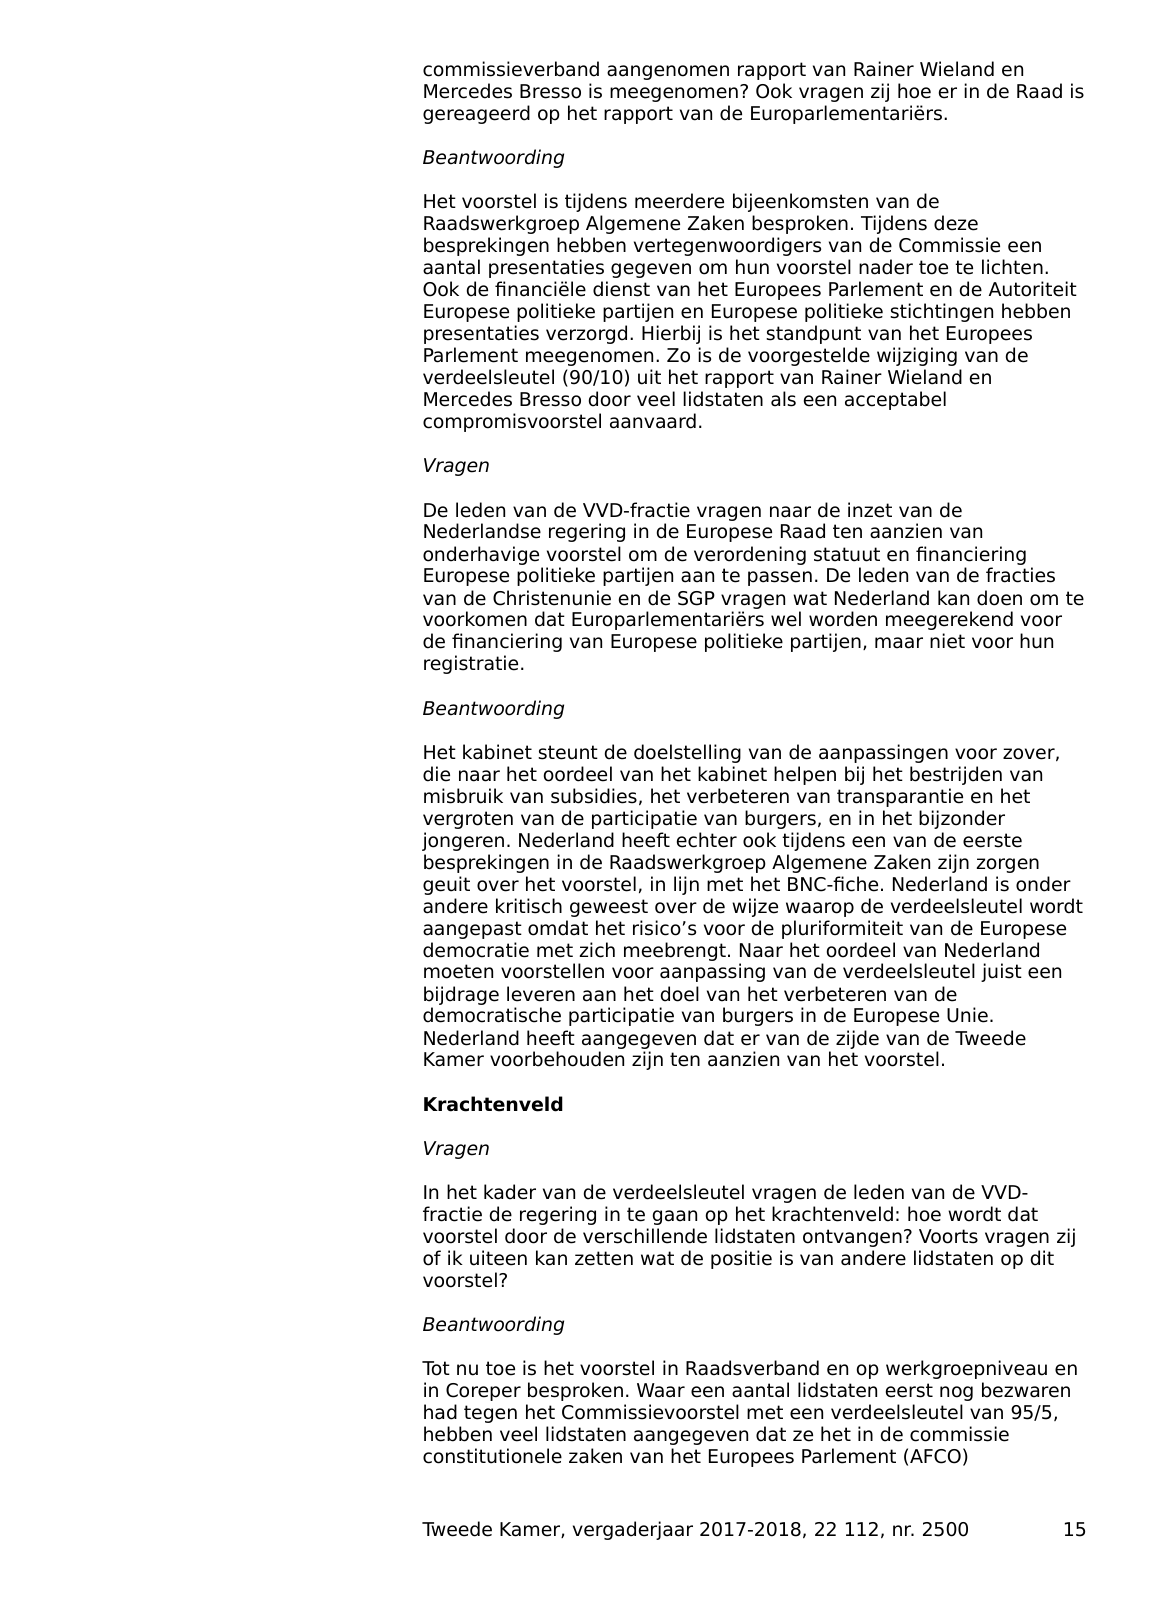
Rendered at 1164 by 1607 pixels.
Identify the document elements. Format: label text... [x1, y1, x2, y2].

text commissieverband aangenomen rapport van Rainer Wieland en Mercedes Bresso is meegenomen? Ook vragen zij hoe er in de Raad is gereageerd op het rapport van de Europarlementariërs. [422, 59, 1087, 125]
subtitle Vragen [422, 1138, 1087, 1160]
text In het kader van de verdeelsleutel vragen de leden van de VVD-fractie de regering in te gaan op het krachtenveld: hoe wordt dat voorstel door de verschillende lidstaten ontvangen? Voorts vragen zij of ik uiteen kan zetten wat de positie is van andere lidstaten op dit voorstel? [422, 1182, 1087, 1292]
text Het kabinet steunt de doelstelling van de aanpassingen voor zover, die naar het oordeel van het kabinet helpen bij het bestrijden van misbruik van subsidies, het verbeteren van transparantie en het vergroten van de participatie van burgers, en in het bijzonder jongeren. Nederland heeft echter ook tijdens een van de eerste besprekingen in de Raadswerkgroep Algemene Zaken zijn zorgen geuit over het voorstel, in lijn met het BNC-fiche. Nederland is onder andere kritisch geweest over de wijze waarop de verdeelsleutel wordt aangepast omdat het risico’s voor de pluriformiteit van de Europese democratie met zich meebrengt. Naar het oordeel van Nederland moeten voorstellen voor aanpassing van de verdeelsleutel juist een bijdrage leveren aan het doel van het verbeteren van de democratische participatie van burgers in de Europese Unie. Nederland heeft aangegeven dat er van de zijde van de Tweede Kamer voorbehouden zijn ten aanzien van het voorstel. [422, 742, 1087, 1071]
subtitle Beantwoording [422, 697, 1087, 719]
text Tot nu toe is het voorstel in Raadsverband en op werkgroepniveau en in Coreper besproken. Waar een aantal lidstaten eerst nog bezwaren had tegen het Commissievoorstel met een verdeelsleutel van 95/5, hebben veel lidstaten aangegeven dat ze het in de commissie constitutionele zaken van het Europees Parlement (AFCO) [422, 1358, 1087, 1468]
subtitle Krachtenveld [422, 1093, 1087, 1116]
subtitle Beantwoording [422, 147, 1087, 169]
subtitle Beantwoording [422, 1314, 1087, 1336]
subtitle Vragen [422, 455, 1087, 477]
text De leden van de VVD-fractie vragen naar de inzet van de Nederlandse regering in de Europese Raad ten aanzien van onderhavige voorstel om de verordening statuut en financiering Europese politieke partijen aan te passen. De leden van de fracties van de Christenunie en de SGP vragen wat Nederland kan doen om te voorkomen dat Europarlementariërs wel worden meegerekend voor de financiering van Europese politieke partijen, maar niet voor hun registratie. [422, 499, 1087, 675]
text Het voorstel is tijdens meerdere bijeenkomsten van de Raadswerkgroep Algemene Zaken besproken. Tijdens deze besprekingen hebben vertegenwoordigers van de Commissie een aantal presentaties gegeven om hun voorstel nader toe te lichten. Ook de financiële dienst van het Europees Parlement en de Autoriteit Europese politieke partijen en Europese politieke stichtingen hebben presentaties verzorgd. Hierbij is het standpunt van het Europees Parlement meegenomen. Zo is de voorgestelde wijziging van de verdeelsleutel (90/10) uit het rapport van Rainer Wieland en Mercedes Bresso door veel lidstaten als een acceptabel compromisvoorstel aanvaard. [422, 191, 1087, 433]
